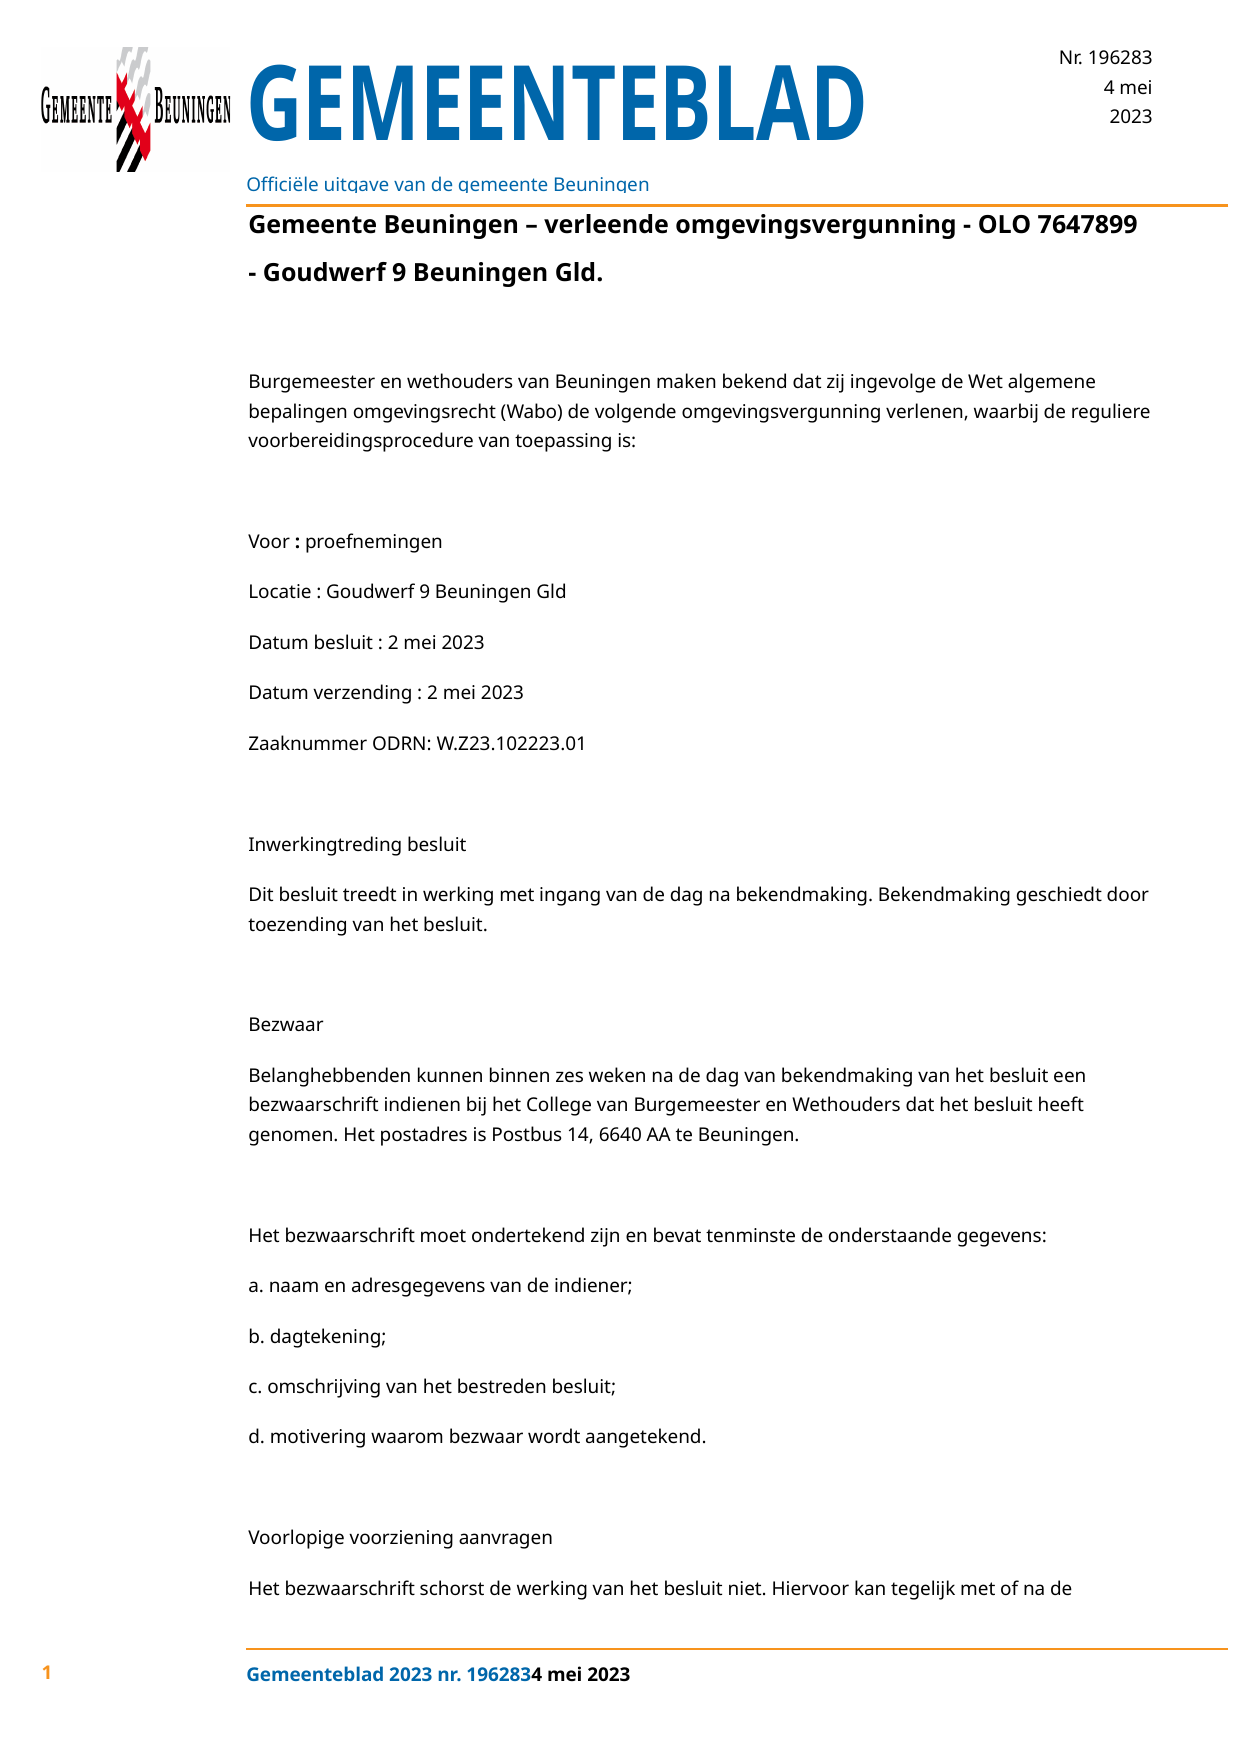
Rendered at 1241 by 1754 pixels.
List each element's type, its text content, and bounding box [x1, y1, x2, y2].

text a. naam en adresgegevens van de indiener; [248, 1272, 1152, 1298]
text b. dagtekening; [248, 1323, 1152, 1349]
picture [41, 47, 231, 172]
text Bezwaar [248, 1012, 1152, 1037]
text Het bezwaarschrift schorst de werking van het besluit niet. Hiervoor kan tegelijk met of na de [248, 1575, 1152, 1601]
text Gemeente Beuningen – verleende omgevingsvergunning - OLO 7647899 - Goudwerf 9 Beuningen Gld. [248, 207, 1152, 288]
text d. motivering waarom bezwaar wordt aangetekend. [248, 1424, 1152, 1449]
text Belanghebbenden kunnen binnen zes weken na de dag van bekendmaking van het besluit een bezwaarschrift indienen bij het College van Burgemeester en Wethouders dat het besluit heeft genomen. Het postadres is Postbus 14, 6640 AA te Beuningen. [248, 1062, 1152, 1147]
text c. omschrijving van het bestreden besluit; [248, 1373, 1152, 1399]
text Datum verzending : 2 mei 2023 [248, 679, 1152, 705]
text Inwerkingtreding besluit [248, 831, 1152, 857]
text Burgemeester en wethouders van Beuningen maken bekend dat zij ingevolge de Wet algemene bepalingen omgevingsrecht (Wabo) de volgende omgevingsvergunning verlenen, waarbij de reguliere voorbereidingsprocedure van toepassing is: [248, 368, 1152, 453]
text Voorlopige voorziening aanvragen [248, 1524, 1152, 1550]
text Zaaknummer ODRN: W.Z23.102223.01 [248, 730, 1152, 756]
text Datum besluit : 2 mei 2023 [248, 629, 1152, 655]
text Voor : proefnemingen [248, 528, 1152, 554]
text Het bezwaarschrift moet ondertekend zijn en bevat tenminste de onderstaande gegevens: [248, 1222, 1152, 1248]
text Locatie : Goudwerf 9 Beuningen Gld [248, 579, 1152, 604]
text Dit besluit treedt in werking met ingang van de dag na bekendmaking. Bekendmaking geschiedt door toezending van het besluit. [248, 881, 1152, 937]
